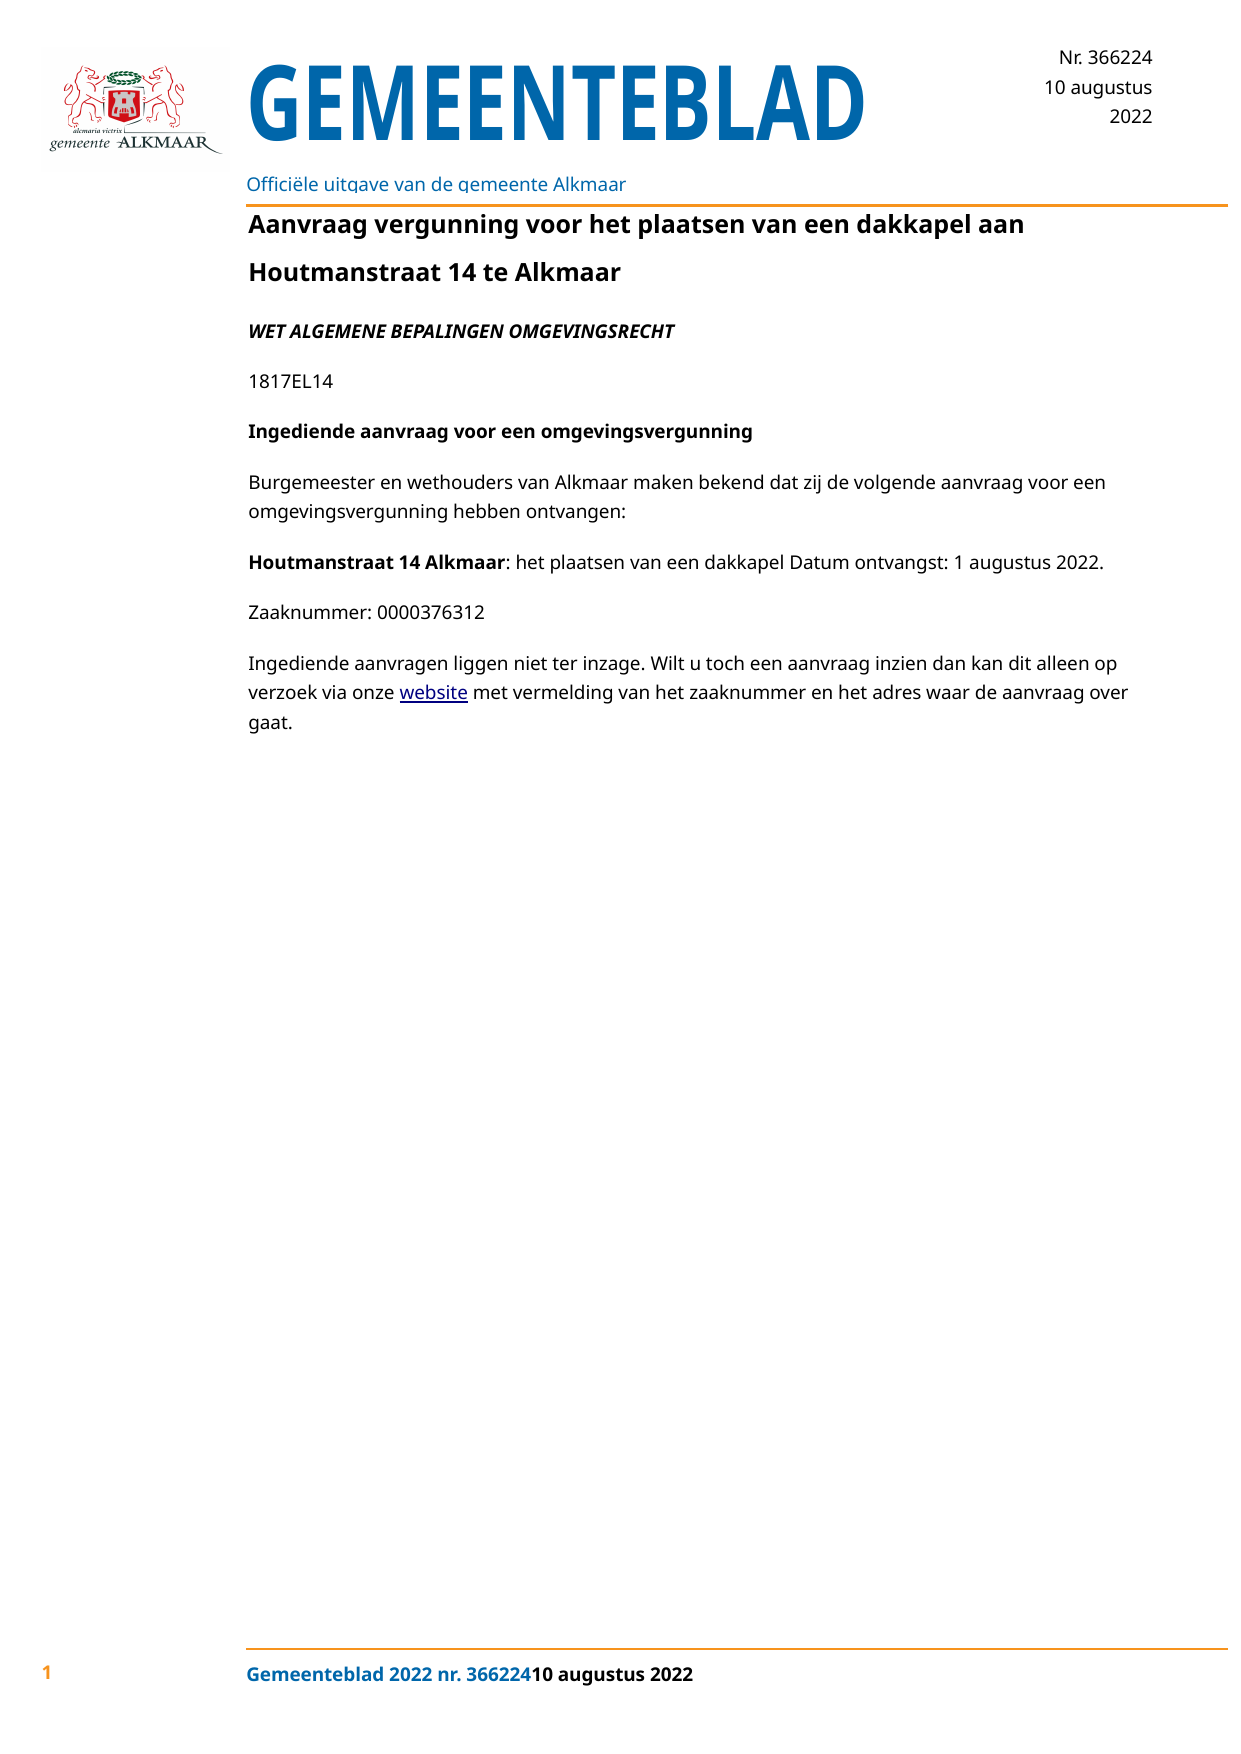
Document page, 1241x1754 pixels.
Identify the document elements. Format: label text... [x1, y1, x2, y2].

text Ingediende aanvragen liggen niet ter inzage. Wilt u toch een aanvraag inzien dan kan dit alleen op verzoek via onze website met vermelding van het zaaknummer en het adres waar de aanvraag over gaat. [248, 650, 1152, 735]
text Aanvraag vergunning voor het plaatsen van een dakkapel aan Houtmanstraat 14 te Alkmaar [248, 207, 1152, 288]
picture [41, 47, 231, 172]
text Houtmanstraat 14 Alkmaar: het plaatsen van een dakkapel Datum ontvangst: 1 augustus 2022. [248, 549, 1152, 575]
text WET ALGEMENE BEPALINGEN OMGEVINGSRECHT [248, 318, 1152, 344]
text 1817EL14 [248, 368, 1152, 394]
text Zaaknummer: 0000376312 [248, 599, 1152, 625]
text Burgemeester en wethouders van Alkmaar maken bekend dat zij de volgende aanvraag voor een omgevingsvergunning hebben ontvangen: [248, 469, 1152, 524]
text Ingediende aanvraag voor een omgevingsvergunning [248, 419, 1152, 444]
